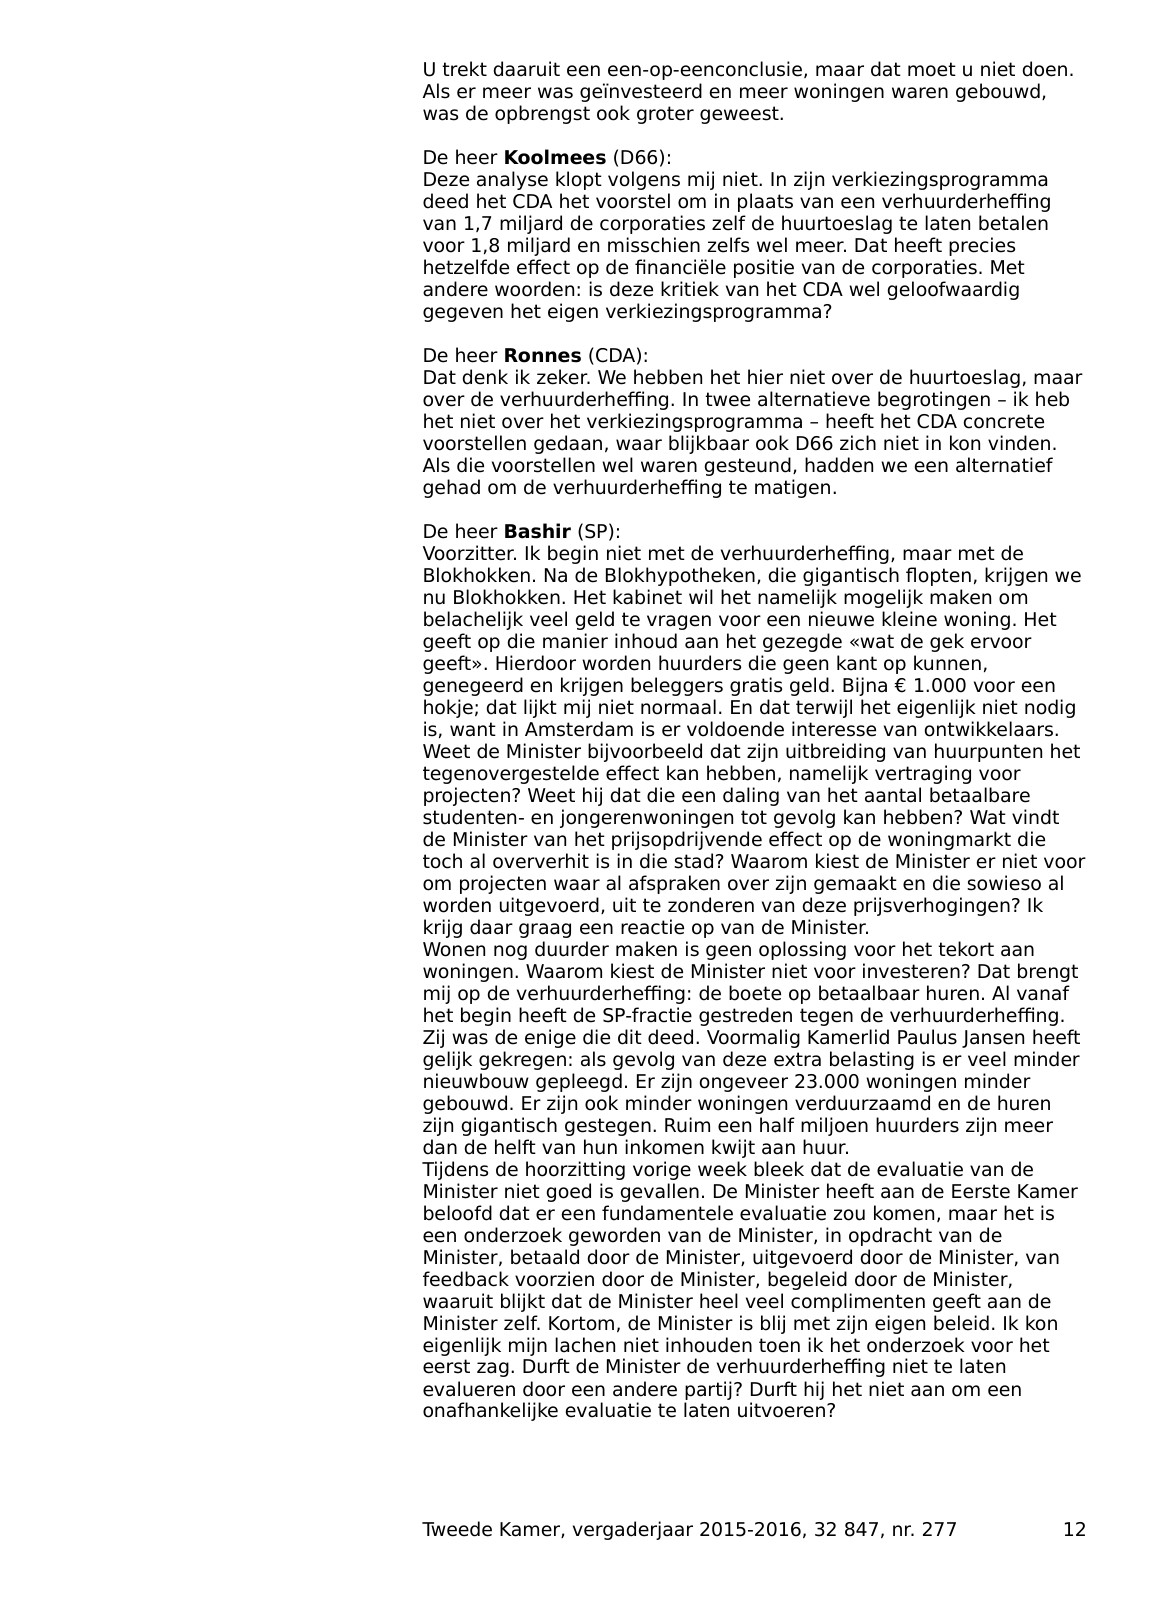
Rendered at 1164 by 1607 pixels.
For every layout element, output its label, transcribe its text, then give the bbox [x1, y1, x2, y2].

text De heer Koolmees (D66): [422, 147, 1087, 169]
text Voorzitter. Ik begin niet met de verhuurderheffing, maar met de Blokhokken. Na de Blokhypotheken, die gigantisch flopten, krijgen we nu Blokhokken. Het kabinet wil het namelijk mogelijk maken om belachelijk veel geld te vragen voor een nieuwe kleine woning. Het geeft op die manier inhoud aan het gezegde «wat de gek ervoor geeft». Hierdoor worden huurders die geen kant op kunnen, genegeerd en krijgen beleggers gratis geld. Bijna € 1.000 voor een hokje; dat lijkt mij niet normaal. En dat terwijl het eigenlijk niet nodig is, want in Amsterdam is er voldoende interesse van ontwikkelaars. [422, 543, 1087, 741]
text Wonen nog duurder maken is geen oplossing voor het tekort aan woningen. Waarom kiest de Minister niet voor investeren? Dat brengt mij op de verhuurderheffing: de boete op betaalbaar huren. Al vanaf het begin heeft de SP-fractie gestreden tegen de verhuurderheffing. Zij was de enige die dit deed. Voormalig Kamerlid Paulus Jansen heeft gelijk gekregen: als gevolg van deze extra belasting is er veel minder nieuwbouw gepleegd. Er zijn ongeveer 23.000 woningen minder gebouwd. Er zijn ook minder woningen verduurzaamd en de huren zijn gigantisch gestegen. Ruim een half miljoen huurders zijn meer dan de helft van hun inkomen kwijt aan huur. [422, 939, 1087, 1159]
text Deze analyse klopt volgens mij niet. In zijn verkiezingsprogramma deed het CDA het voorstel om in plaats van een verhuurderheffing van 1,7 miljard de corporaties zelf de huurtoeslag te laten betalen voor 1,8 miljard en misschien zelfs wel meer. Dat heeft precies hetzelfde effect op de financiële positie van de corporaties. Met andere woorden: is deze kritiek van het CDA wel geloofwaardig gegeven het eigen verkiezingsprogramma? [422, 169, 1087, 323]
text U trekt daaruit een een-op-eenconclusie, maar dat moet u niet doen. Als er meer was geïnvesteerd en meer woningen waren gebouwd, was de opbrengst ook groter geweest. [422, 59, 1087, 125]
text Tijdens de hoorzitting vorige week bleek dat de evaluatie van de Minister niet goed is gevallen. De Minister heeft aan de Eerste Kamer beloofd dat er een fundamentele evaluatie zou komen, maar het is een onderzoek geworden van de Minister, in opdracht van de Minister, betaald door de Minister, uitgevoerd door de Minister, van feedback voorzien door de Minister, begeleid door de Minister, waaruit blijkt dat de Minister heel veel complimenten geeft aan de Minister zelf. Kortom, de Minister is blij met zijn eigen beleid. Ik kon eigenlijk mijn lachen niet inhouden toen ik het onderzoek voor het eerst zag. Durft de Minister de verhuurderheffing niet te laten evalueren door een andere partij? Durft hij het niet aan om een onafhankelijke evaluatie te laten uitvoeren? [422, 1159, 1087, 1422]
text Dat denk ik zeker. We hebben het hier niet over de huurtoeslag, maar over de verhuurderheffing. In twee alternatieve begrotingen – ik heb het niet over het verkiezingsprogramma – heeft het CDA concrete voorstellen gedaan, waar blijkbaar ook D66 zich niet in kon vinden. Als die voorstellen wel waren gesteund, hadden we een alternatief gehad om de verhuurderheffing te matigen. [422, 367, 1087, 499]
text De heer Bashir (SP): [422, 521, 1087, 543]
text De heer Ronnes (CDA): [422, 345, 1087, 367]
text Weet de Minister bijvoorbeeld dat zijn uitbreiding van huurpunten het tegenovergestelde effect kan hebben, namelijk vertraging voor projecten? Weet hij dat die een daling van het aantal betaalbare studenten- en jongerenwoningen tot gevolg kan hebben? Wat vindt de Minister van het prijsopdrijvende effect op de woningmarkt die toch al oververhit is in die stad? Waarom kiest de Minister er niet voor om projecten waar al afspraken over zijn gemaakt en die sowieso al worden uitgevoerd, uit te zonderen van deze prijsverhogingen? Ik krijg daar graag een reactie op van de Minister. [422, 741, 1087, 939]
